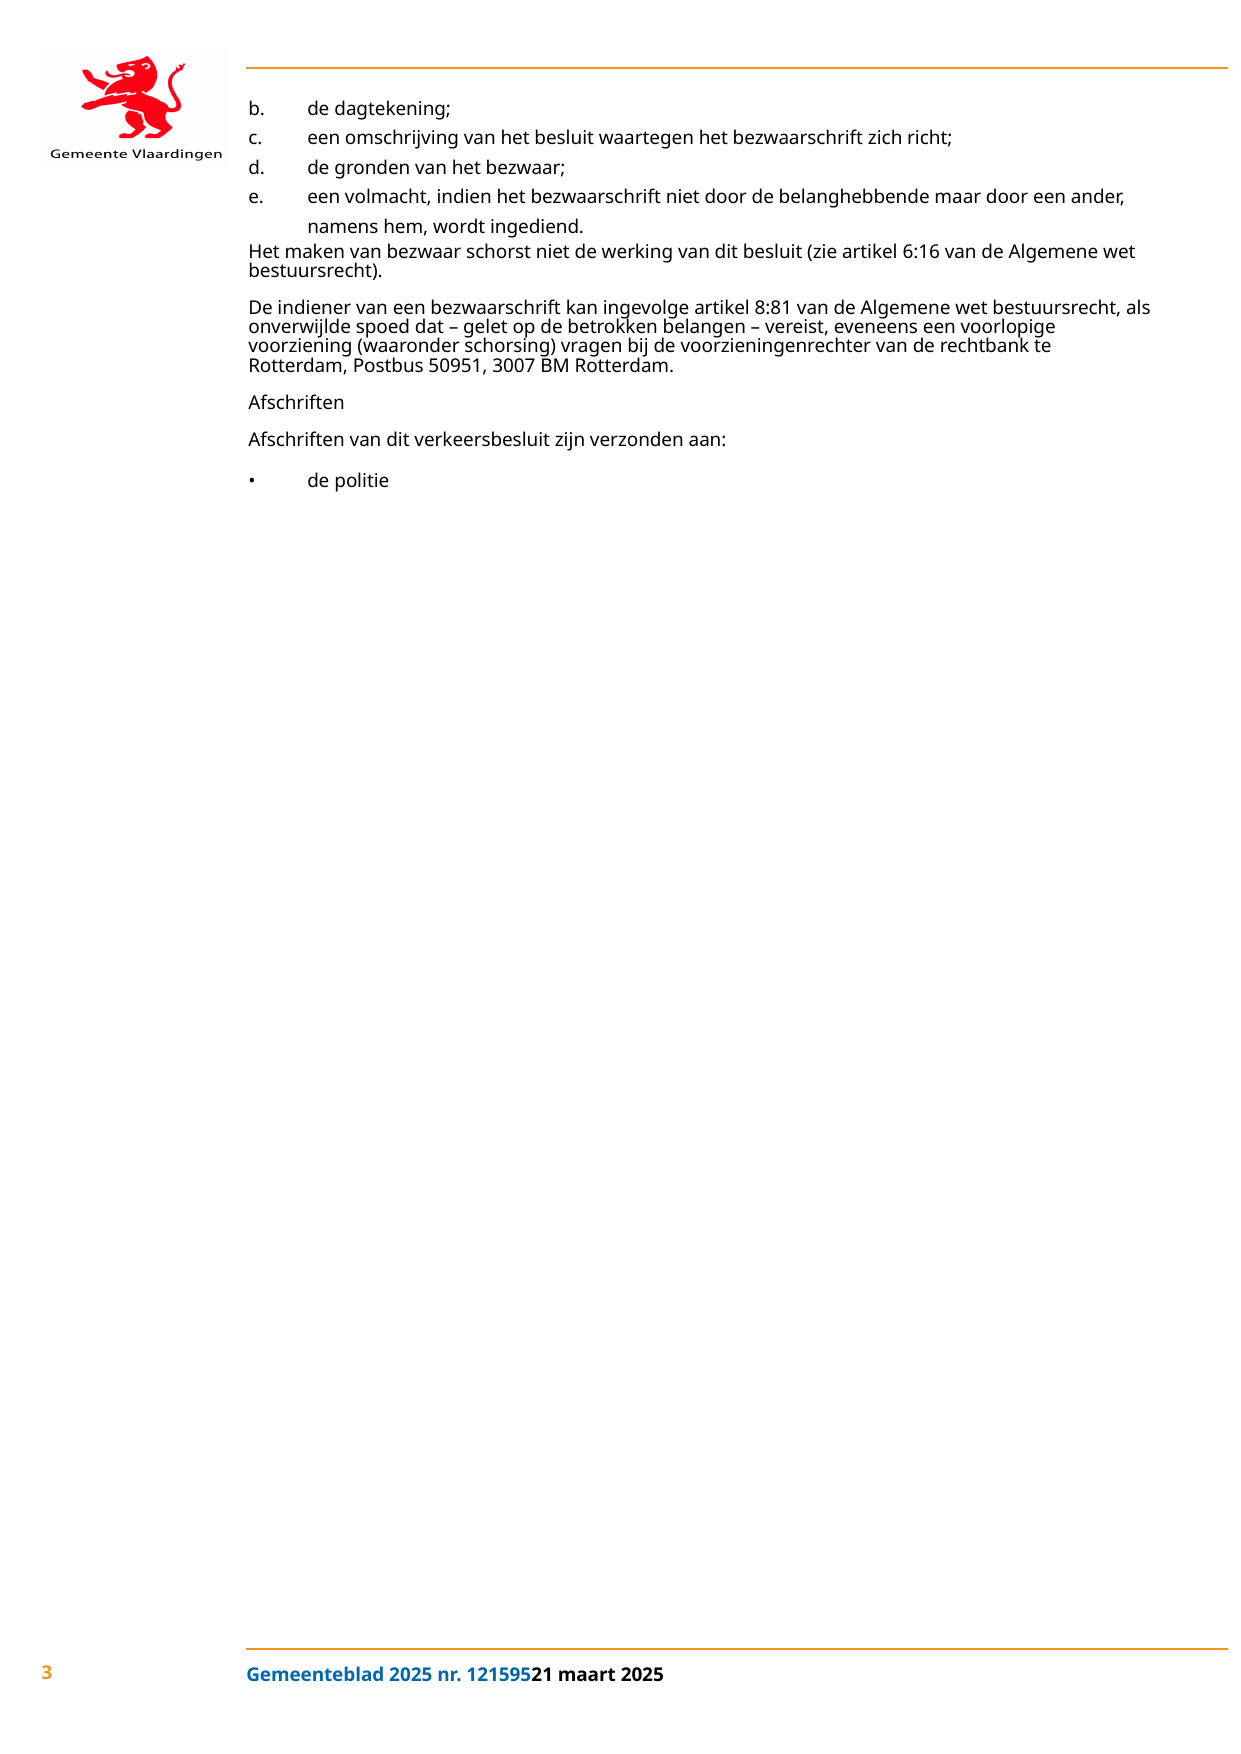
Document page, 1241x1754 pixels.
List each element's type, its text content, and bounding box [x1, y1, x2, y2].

list de politie [248, 468, 1152, 493]
list een omschrijving van het besluit waartegen het bezwaarschrift zich richt; [248, 124, 1152, 150]
list de dagtekening; [248, 95, 1152, 121]
text Het maken van bezwaar schorst niet de werking van dit besluit (zie artikel 6:16 van de Algemene wet bestuursrecht). [248, 243, 1152, 281]
text Afschriften [248, 394, 1152, 413]
text Afschriften van dit verkeersbesluit zijn verzonden aan: [248, 431, 1152, 450]
list de gronden van het bezwaar; [248, 154, 1152, 180]
text De indiener van een bezwaarschrift kan ingevolge artikel 8:81 van de Algemene wet bestuursrecht, als onverwijlde spoed dat – gelet op de betrokken belangen – vereist, eveneens een voorlopige voorziening (waaronder schorsing) vragen bij de voorzieningenrechter van de rechtbank te Rotterdam, Postbus 50951, 3007 BM Rotterdam. [248, 299, 1152, 376]
list een volmacht, indien het bezwaarschrift niet door de belanghebbende maar door een ander, namens hem, wordt ingediend. [248, 183, 1152, 239]
picture [41, 47, 231, 172]
